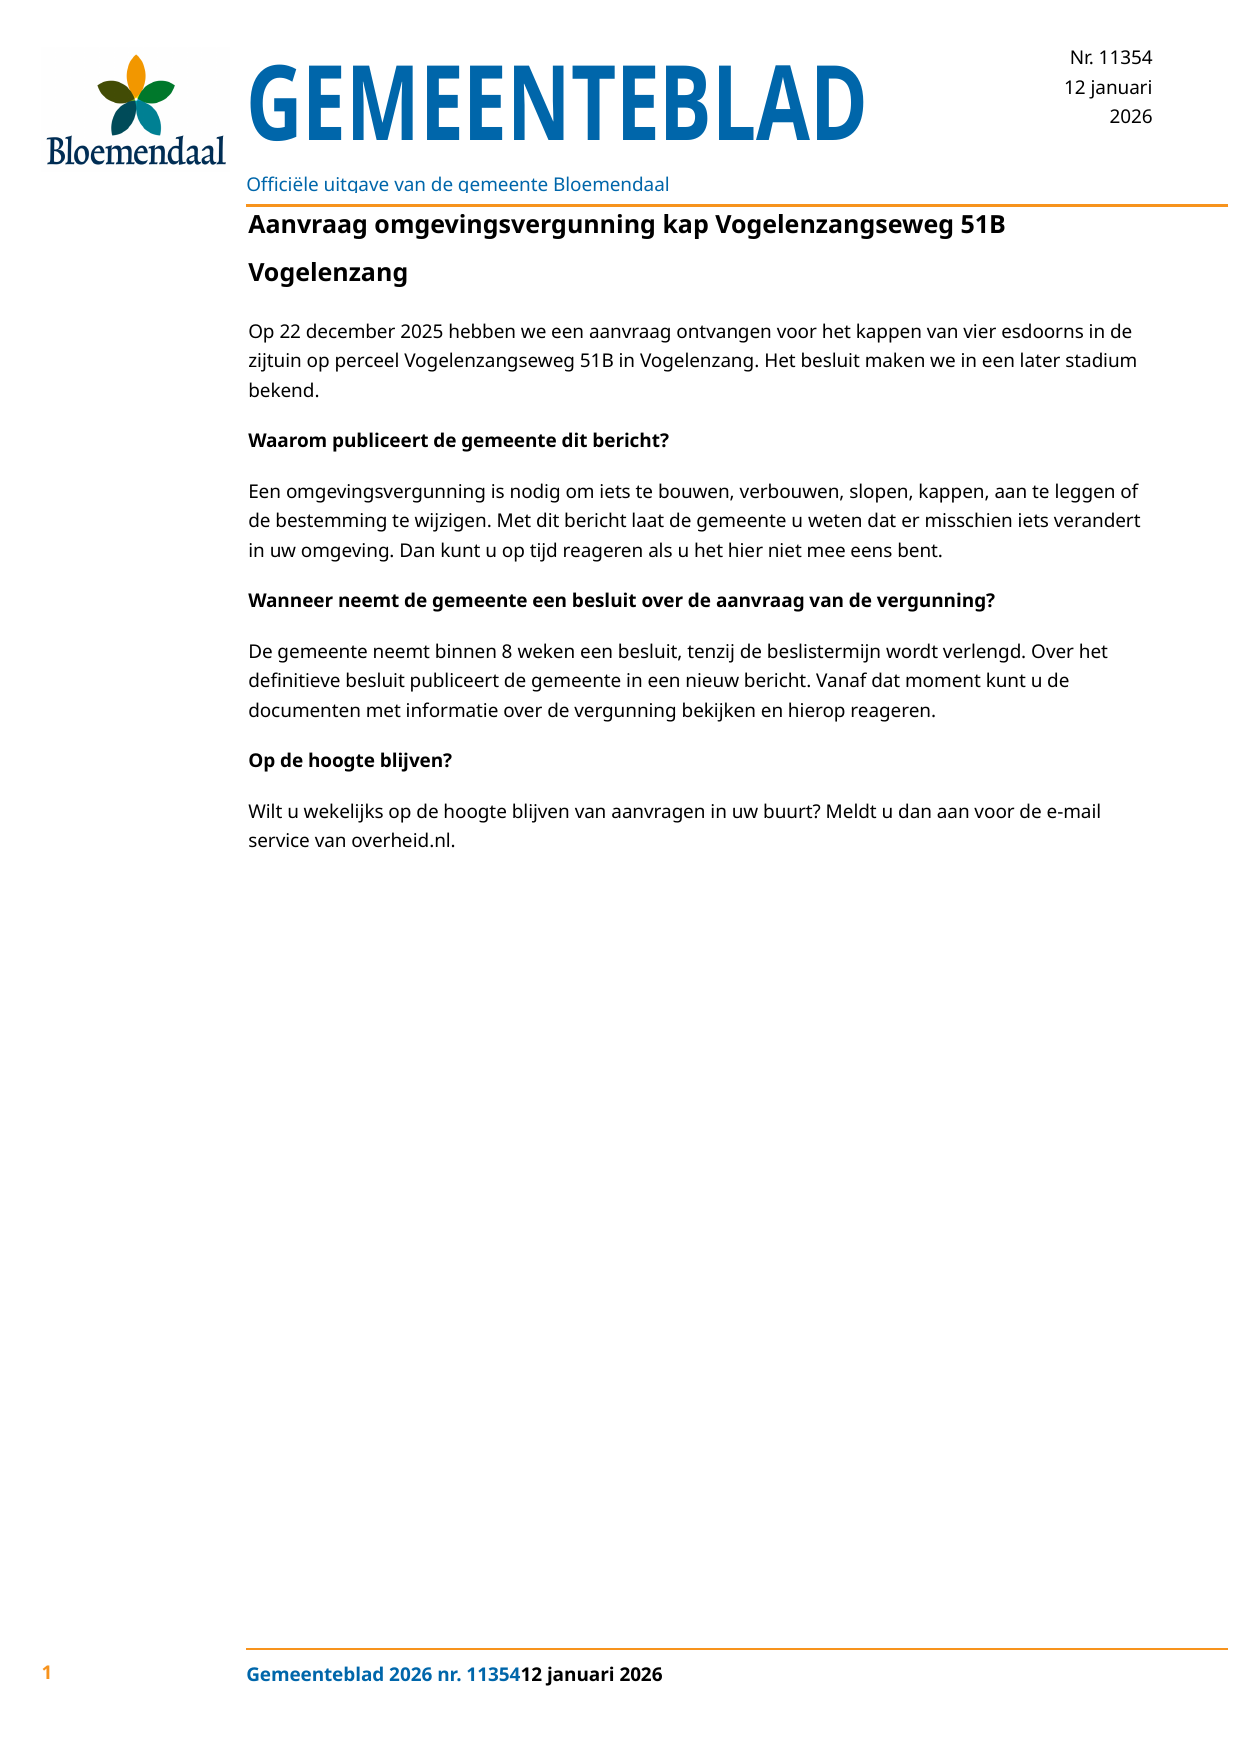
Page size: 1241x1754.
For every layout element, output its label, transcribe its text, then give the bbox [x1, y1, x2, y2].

text Aanvraag omgevingsvergunning kap Vogelenzangseweg 51B Vogelenzang [248, 207, 1152, 288]
text Wanneer neemt de gemeente een besluit over de aanvraag van de vergunning? [248, 587, 1152, 613]
text Op de hoogte blijven? [248, 747, 1152, 773]
text Op 22 december 2025 hebben we een aanvraag ontvangen voor het kappen van vier esdoorns in de zijtuin op perceel Vogelenzangseweg 51B in Vogelenzang. Het besluit maken we in een later stadium bekend. [248, 318, 1152, 403]
text Waarom publiceert de gemeente dit bericht? [248, 427, 1152, 453]
text Een omgevingsvergunning is nodig om iets te bouwen, verbouwen, slopen, kappen, aan te leggen of de bestemming te wijzigen. Met dit bericht laat de gemeente u weten dat er misschien iets verandert in uw omgeving. Dan kunt u op tijd reageren als u het hier niet mee eens bent. [248, 478, 1152, 563]
picture [41, 47, 231, 172]
text De gemeente neemt binnen 8 weken een besluit, tenzij de beslistermijn wordt verlengd. Over het definitieve besluit publiceert de gemeente in een nieuw bericht. Vanaf dat moment kunt u de documenten met informatie over de vergunning bekijken en hierop reageren. [248, 638, 1152, 723]
text Wilt u wekelijks op de hoogte blijven van aanvragen in uw buurt? Meldt u dan aan voor de e-mail service van overheid.nl. [248, 798, 1152, 853]
